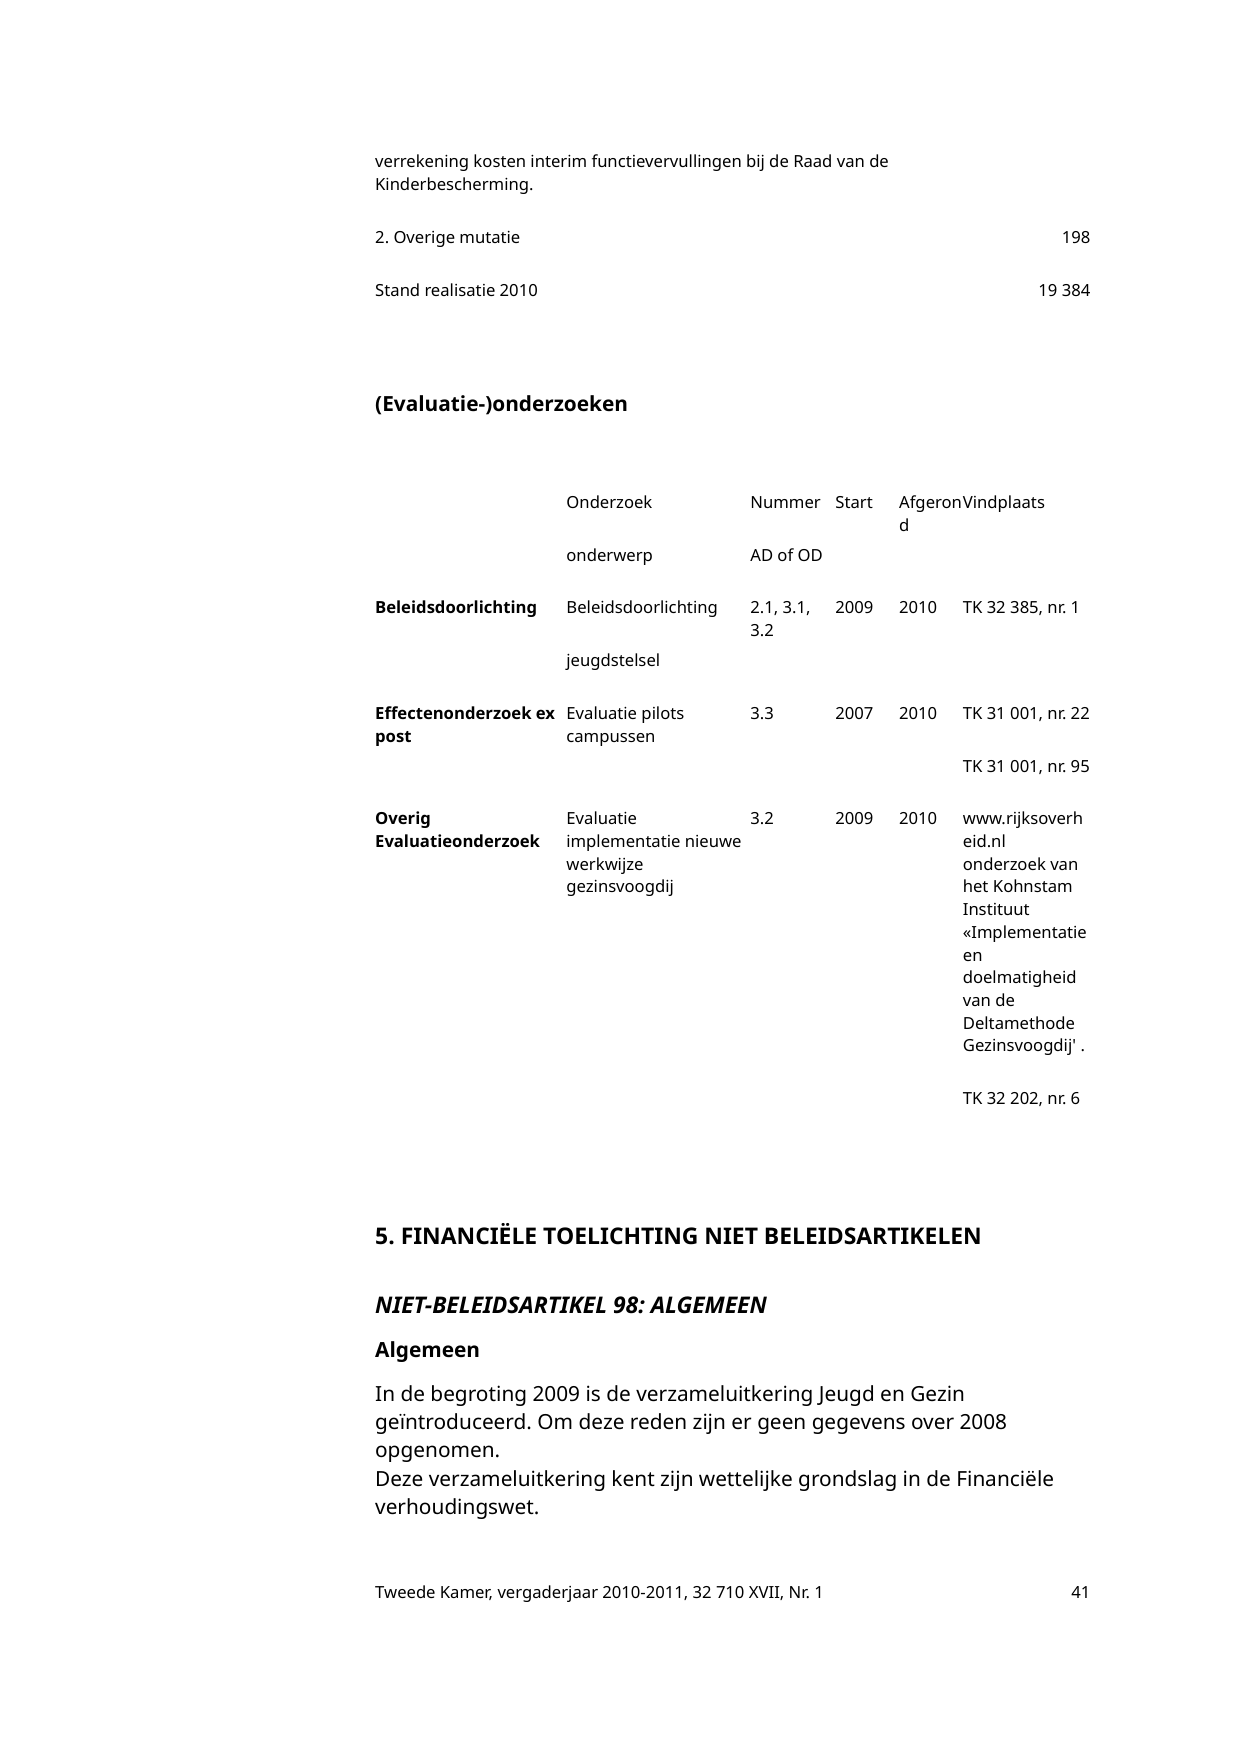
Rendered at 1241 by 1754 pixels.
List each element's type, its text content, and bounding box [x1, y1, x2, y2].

table_cell Beleidsdoorlichting jeugdstelsel [566, 596, 750, 701]
table_cell 198 [961, 225, 1090, 278]
subtitle 5. FINANCIËLE TOELICHTING NIET BELEIDSARTIKELEN [375, 1220, 1090, 1252]
table_cell [961, 150, 1090, 225]
table_cell Stand realisatie 2010 [375, 278, 961, 331]
table_header Vindplaats [963, 491, 1090, 596]
table_cell verrekening kosten interim functievervullingen bij de Raad van de Kinderbescherming. [375, 150, 961, 225]
table_cell 2. Overige mutatie [375, 225, 961, 278]
table_cell Evaluatie implementatie nieuwe werkwijze gezinsvoogdij [566, 807, 750, 1139]
table_cell TK 32 385, nr. 1 [963, 596, 1090, 701]
subtitle NIET-BELEIDSARTIKEL 98: ALGEMEEN [375, 1289, 1090, 1320]
table_header Onderzoek onderwerp [566, 491, 750, 596]
table_cell 3.3 [750, 701, 835, 807]
table_cell 2010 [899, 701, 963, 807]
table_header Start [835, 491, 899, 596]
table_cell TK 31 001, nr. 22 TK 31 001, nr. 95 [963, 701, 1090, 807]
table_header Afgerond [899, 491, 963, 596]
table_header Nummer AD of OD [750, 491, 835, 596]
text Algemeen [375, 1335, 1090, 1364]
table_cell Effectenonderzoek ex post [375, 701, 566, 807]
table_cell www.rijksoverheid.nl onderzoek van het Kohnstam Instituut «Implementatie en doelmatigheid van de Deltamethode Gezinsvoogdij' . TK 32 202, nr. 6 [963, 807, 1090, 1139]
text Deze verzameluitkering kent zijn wettelijke grondslag in de Financiële verhoudingswet. [375, 1464, 1090, 1521]
table_cell Overig Evaluatieonderzoek [375, 807, 566, 1139]
table_cell 3.2 [750, 807, 835, 1139]
table_cell 19 384 [961, 278, 1090, 331]
table_cell 2009 [835, 596, 899, 701]
text (Evaluatie-)onderzoeken [375, 389, 1090, 418]
text In de begroting 2009 is de verzameluitkering Jeugd en Gezin geïntroduceerd. Om deze reden zijn er geen gegevens over 2008 opgenomen. [375, 1379, 1090, 1464]
table_cell 2009 [835, 807, 899, 1139]
table_cell Evaluatie pilots campussen [566, 701, 750, 807]
table_header [375, 491, 566, 596]
table_cell 2.1, 3.1, 3.2 [750, 596, 835, 701]
table_cell 2010 [899, 596, 963, 701]
table_cell 2007 [835, 701, 899, 807]
table_cell 2010 [899, 807, 963, 1139]
table_cell Beleidsdoorlichting [375, 596, 566, 701]
